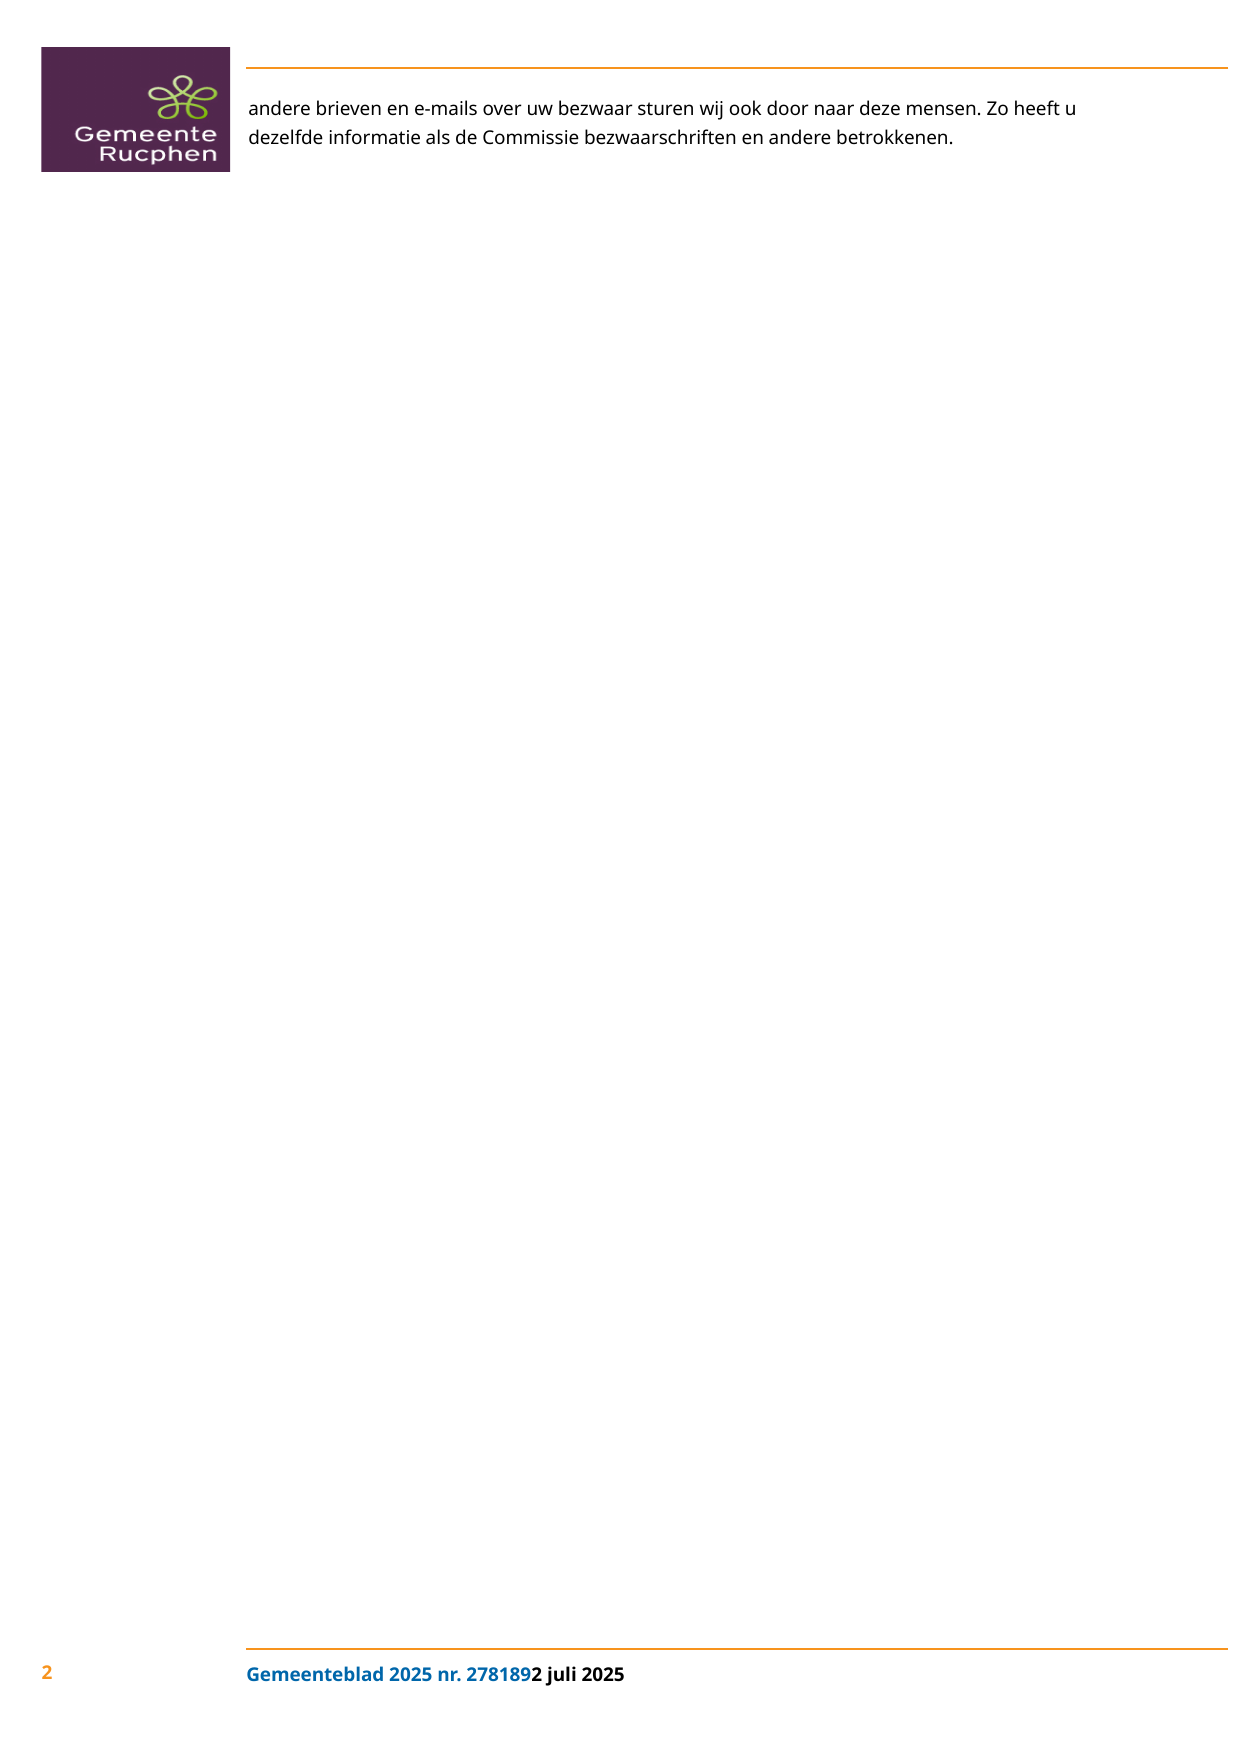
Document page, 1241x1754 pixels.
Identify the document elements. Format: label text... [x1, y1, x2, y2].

text andere brieven en e-mails over uw bezwaar sturen wij ook door naar deze mensen. Zo heeft u dezelfde informatie als de Commissie bezwaarschriften en andere betrokkenen. [248, 95, 1152, 150]
picture [41, 47, 231, 172]
